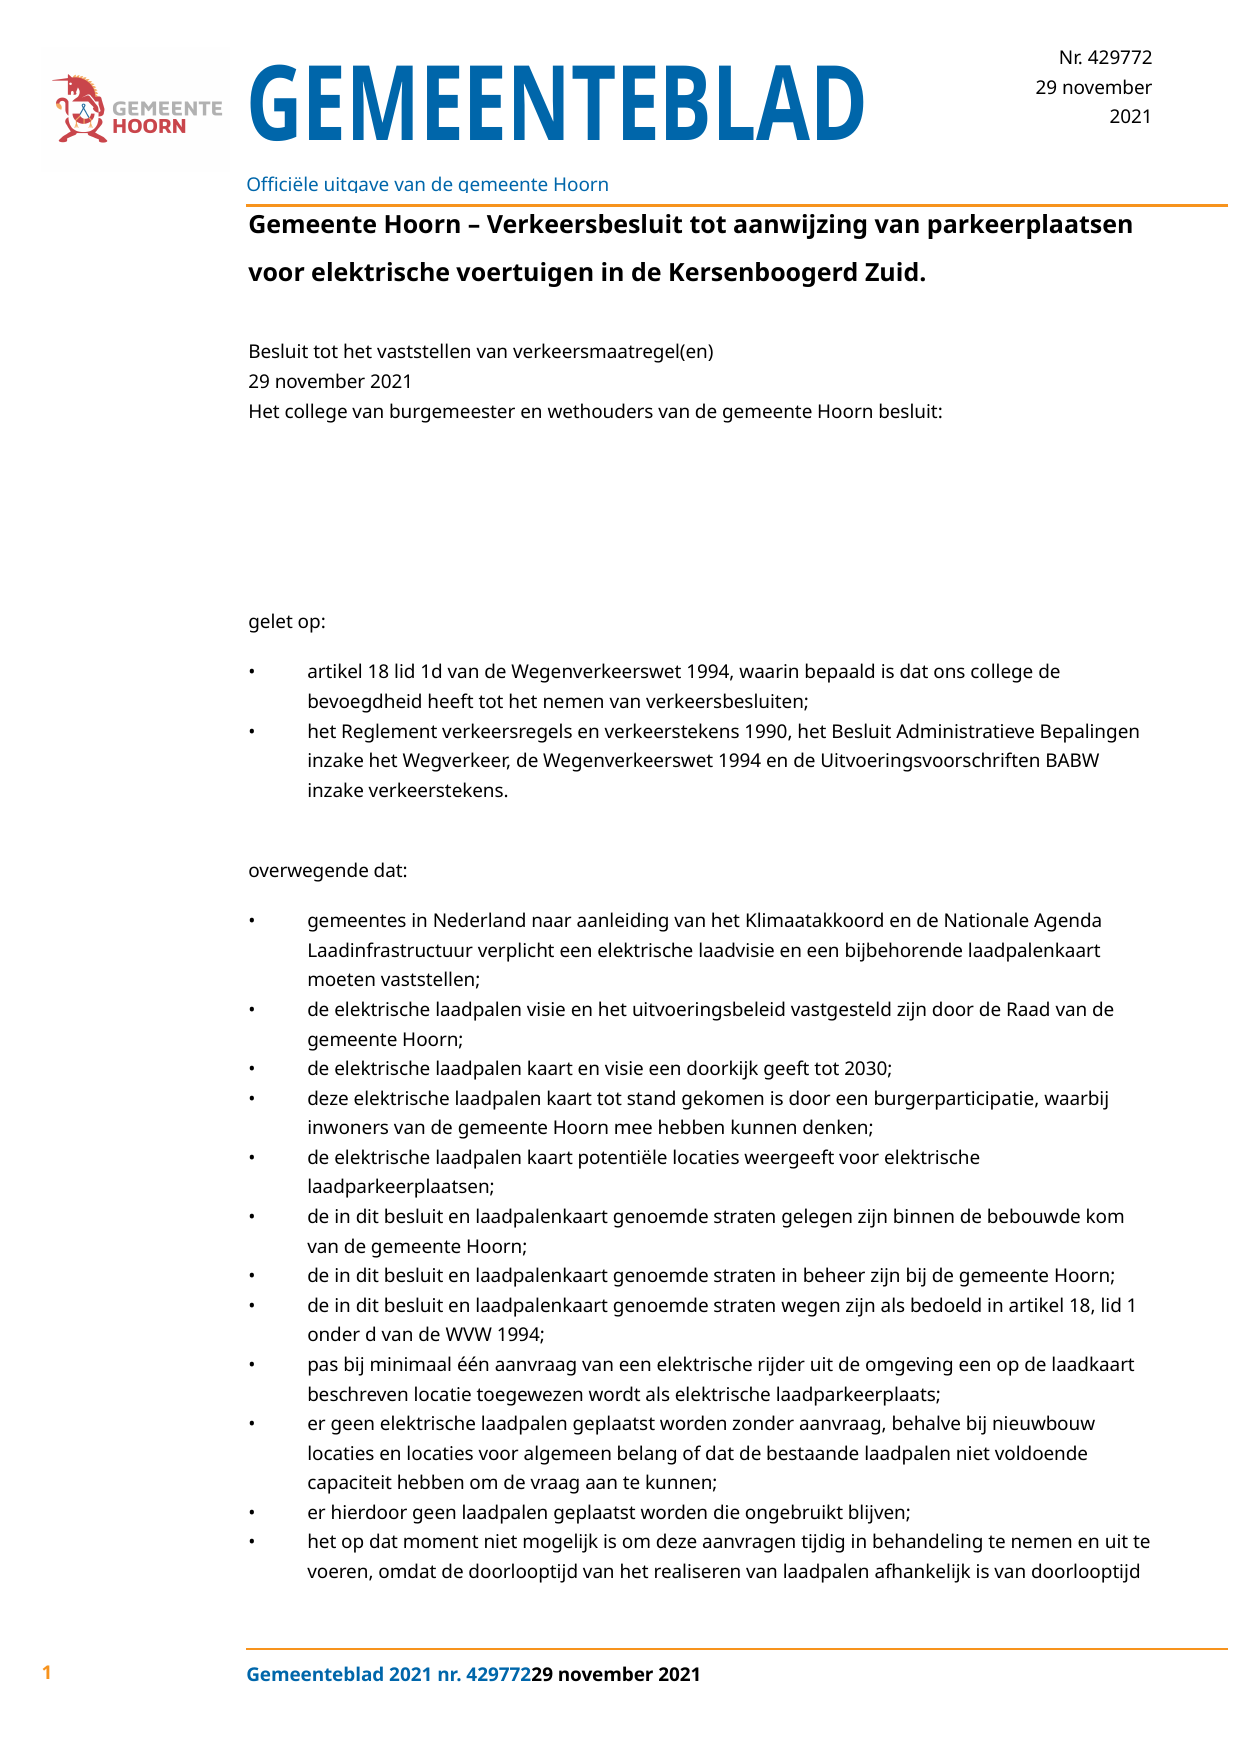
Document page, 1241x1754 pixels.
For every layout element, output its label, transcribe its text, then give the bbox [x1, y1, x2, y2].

list het Reglement verkeersregels en verkeerstekens 1990, het Besluit Administratieve Bepalingen inzake het Wegverkeer, de Wegenverkeerswet 1994 en de Uitvoeringsvoorschriften BABW inzake verkeerstekens. [248, 718, 1152, 803]
list deze elektrische laadpalen kaart tot stand gekomen is door een burgerparticipatie, waarbij inwoners van de gemeente Hoorn mee hebben kunnen denken; [248, 1085, 1152, 1140]
list er geen elektrische laadpalen geplaatst worden zonder aanvraag, behalve bij nieuwbouw locaties en locaties voor algemeen belang of dat de bestaande laadpalen niet voldoende capaciteit hebben om de vraag aan te kunnen; [248, 1410, 1152, 1495]
list de in dit besluit en laadpalenkaart genoemde straten in beheer zijn bij de gemeente Hoorn; [248, 1262, 1152, 1288]
list het op dat moment niet mogelijk is om deze aanvragen tijdig in behandeling te nemen en uit te voeren, omdat de doorlooptijd van het realiseren van laadpalen afhankelijk is van doorlooptijd [248, 1529, 1152, 1584]
list pas bij minimaal één aanvraag van een elektrische rijder uit de omgeving een op de laadkaart beschreven locatie toegewezen wordt als elektrische laadparkeerplaats; [248, 1351, 1152, 1406]
list de elektrische laadpalen kaart en visie een doorkijk geeft tot 2030; [248, 1055, 1152, 1081]
list gemeentes in Nederland naar aanleiding van het Klimaatakkoord en de Nationale Agenda Laadinfrastructuur verplicht een elektrische laadvisie en een bijbehorende laadpalenkaart moeten vaststellen; [248, 907, 1152, 992]
list er hierdoor geen laadpalen geplaatst worden die ongebruikt blijven; [248, 1499, 1152, 1525]
text Gemeente Hoorn – Verkeersbesluit tot aanwijzing van parkeerplaatsen voor elektrische voertuigen in de Kersenboogerd Zuid. [248, 207, 1152, 288]
list de elektrische laadpalen kaart potentiële locaties weergeeft voor elektrische laadparkeerplaatsen; [248, 1144, 1152, 1199]
list de in dit besluit en laadpalenkaart genoemde straten wegen zijn als bedoeld in artikel 18, lid 1 onder d van de WVW 1994; [248, 1292, 1152, 1347]
text gelet op: [248, 608, 1152, 634]
picture [41, 47, 231, 172]
text 29 november 2021 [248, 368, 1152, 394]
text Besluit tot het vaststellen van verkeersmaatregel(en) [248, 339, 1152, 364]
text overwegende dat: [248, 857, 1152, 883]
list de in dit besluit en laadpalenkaart genoemde straten gelegen zijn binnen de bebouwde kom van de gemeente Hoorn; [248, 1203, 1152, 1258]
list de elektrische laadpalen visie en het uitvoeringsbeleid vastgesteld zijn door de Raad van de gemeente Hoorn; [248, 996, 1152, 1051]
text Het college van burgemeester en wethouders van de gemeente Hoorn besluit: [248, 398, 1152, 423]
list artikel 18 lid 1d van de Wegenverkeerswet 1994, waarin bepaald is dat ons college de bevoegdheid heeft tot het nemen van verkeersbesluiten; [248, 659, 1152, 714]
